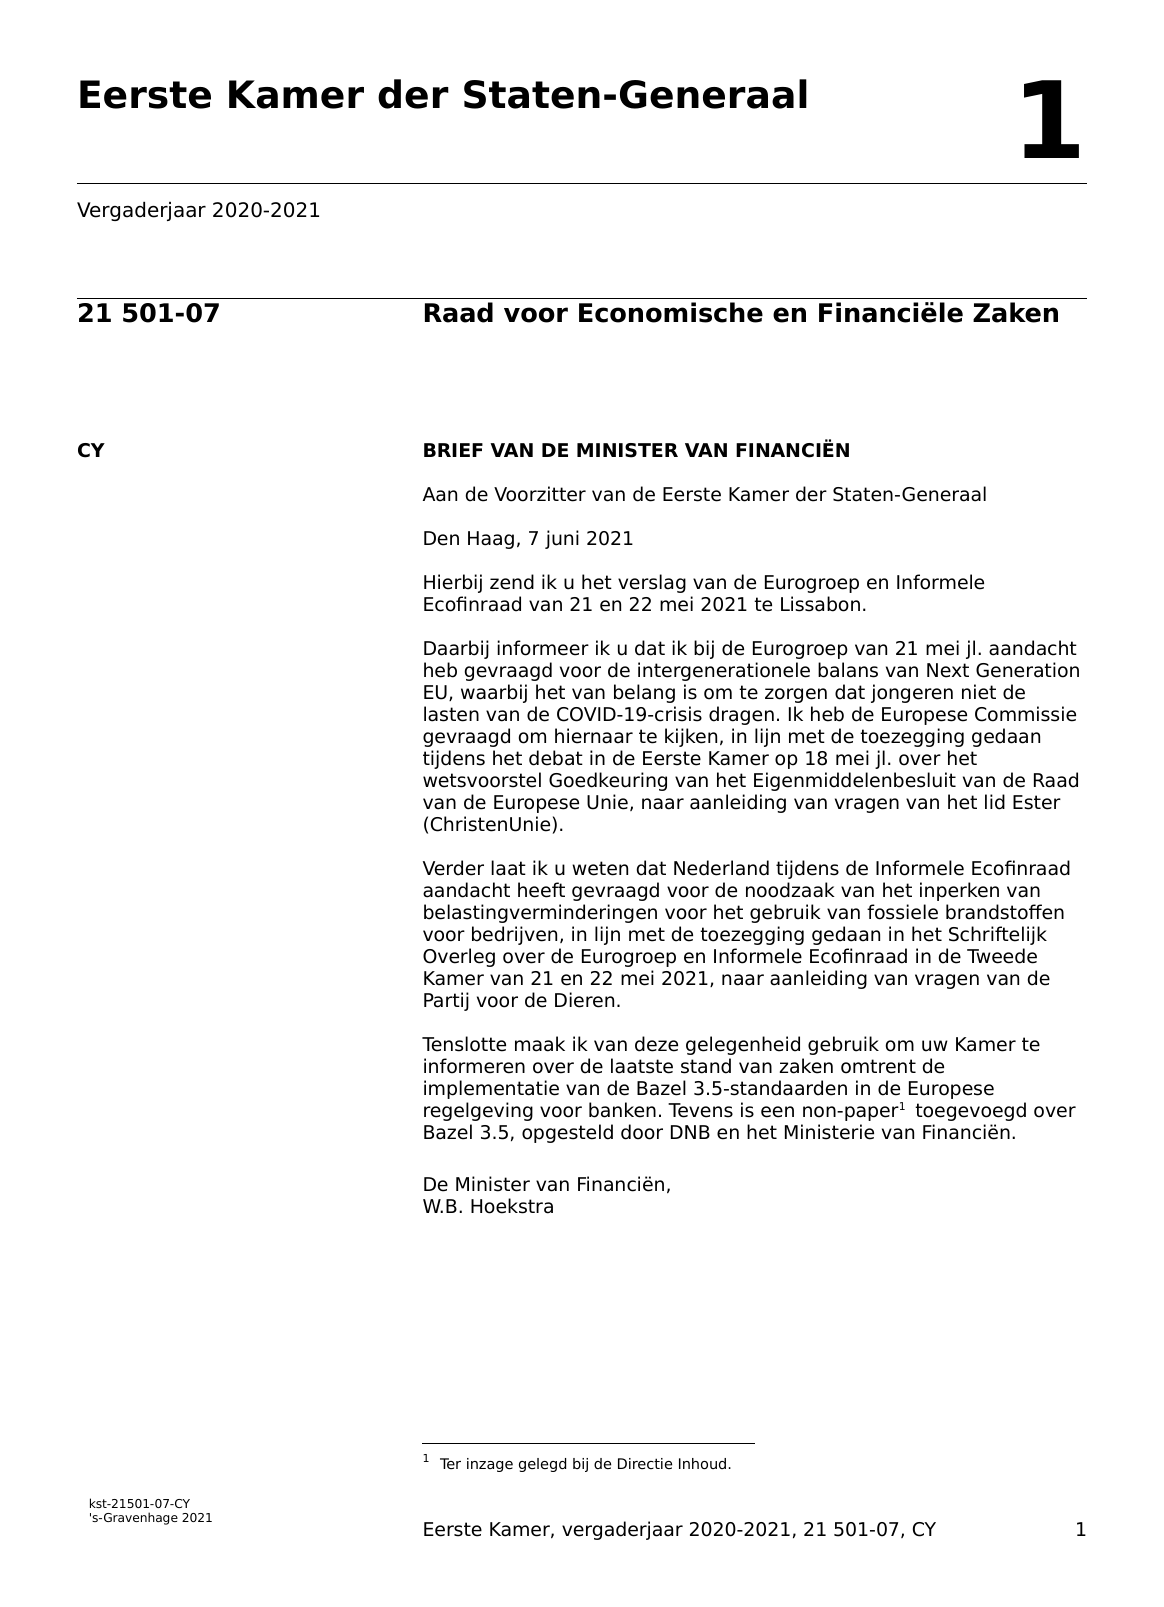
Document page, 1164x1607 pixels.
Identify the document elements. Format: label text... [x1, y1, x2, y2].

subtitle 21 501-07 Raad voor Economische en Financiële Zaken [77, 299, 1087, 329]
text Aan de Voorzitter van de Eerste Kamer der Staten-Generaal [422, 484, 1087, 506]
text Daarbij informeer ik u dat ik bij de Eurogroep van 21 mei jl. aandacht heb gevraagd voor de intergenerationele balans van Next Generation EU, waarbij het van belang is om te zorgen dat jongeren niet de lasten van de COVID-19-crisis dragen. Ik heb de Europese Commissie gevraagd om hiernaar te kijken, in lijn met de toezegging gedaan tijdens het debat in de Eerste Kamer op 18 mei jl. over het wetsvoorstel Goedkeuring van het Eigenmiddelenbesluit van de Raad van de Europese Unie, naar aanleiding van vragen van het lid Ester (ChristenUnie). [422, 638, 1087, 836]
text Verder laat ik u weten dat Nederland tijdens de Informele Ecofinraad aandacht heeft gevraagd voor de noodzaak van het inperken van belastingverminderingen voor het gebruik van fossiele brandstoffen voor bedrijven, in lijn met de toezegging gedaan in het Schriftelijk Overleg over de Eurogroep en Informele Ecofinraad in de Tweede Kamer van 21 en 22 mei 2021, naar aanleiding van vragen van de Partij voor de Dieren. [422, 858, 1087, 1012]
text 's-Gravenhage 2021 [88, 1511, 323, 1525]
text Hierbij zend ik u het verslag van de Eurogroep en Informele Ecofinraad van 21 en 22 mei 2021 te Lissabon. [422, 572, 1087, 616]
text De Minister van Financiën, W.B. Hoekstra [422, 1174, 1087, 1218]
text Ter inzage gelegd bij de Directie Inhoud. [422, 1452, 1087, 1474]
text kst-21501-07-CY [88, 1497, 323, 1511]
table_header 1 [886, 59, 1087, 183]
table_cell Vergaderjaar 2020-2021 [77, 184, 1087, 298]
text Den Haag, 7 juni 2021 [422, 528, 1087, 550]
table_header Eerste Kamer der Staten-Generaal [77, 59, 886, 183]
subtitle CY BRIEF VAN DE MINISTER VAN FINANCIËN [77, 440, 1087, 462]
text Tenslotte maak ik van deze gelegenheid gebruik om uw Kamer te informeren over de laatste stand van zaken omtrent de implementatie van de Bazel 3.5-standaarden in de Europese regelgeving voor banken. Tevens is een non-paper toegevoegd over Bazel 3.5, opgesteld door DNB en het Ministerie van Financiën. [422, 1034, 1087, 1144]
